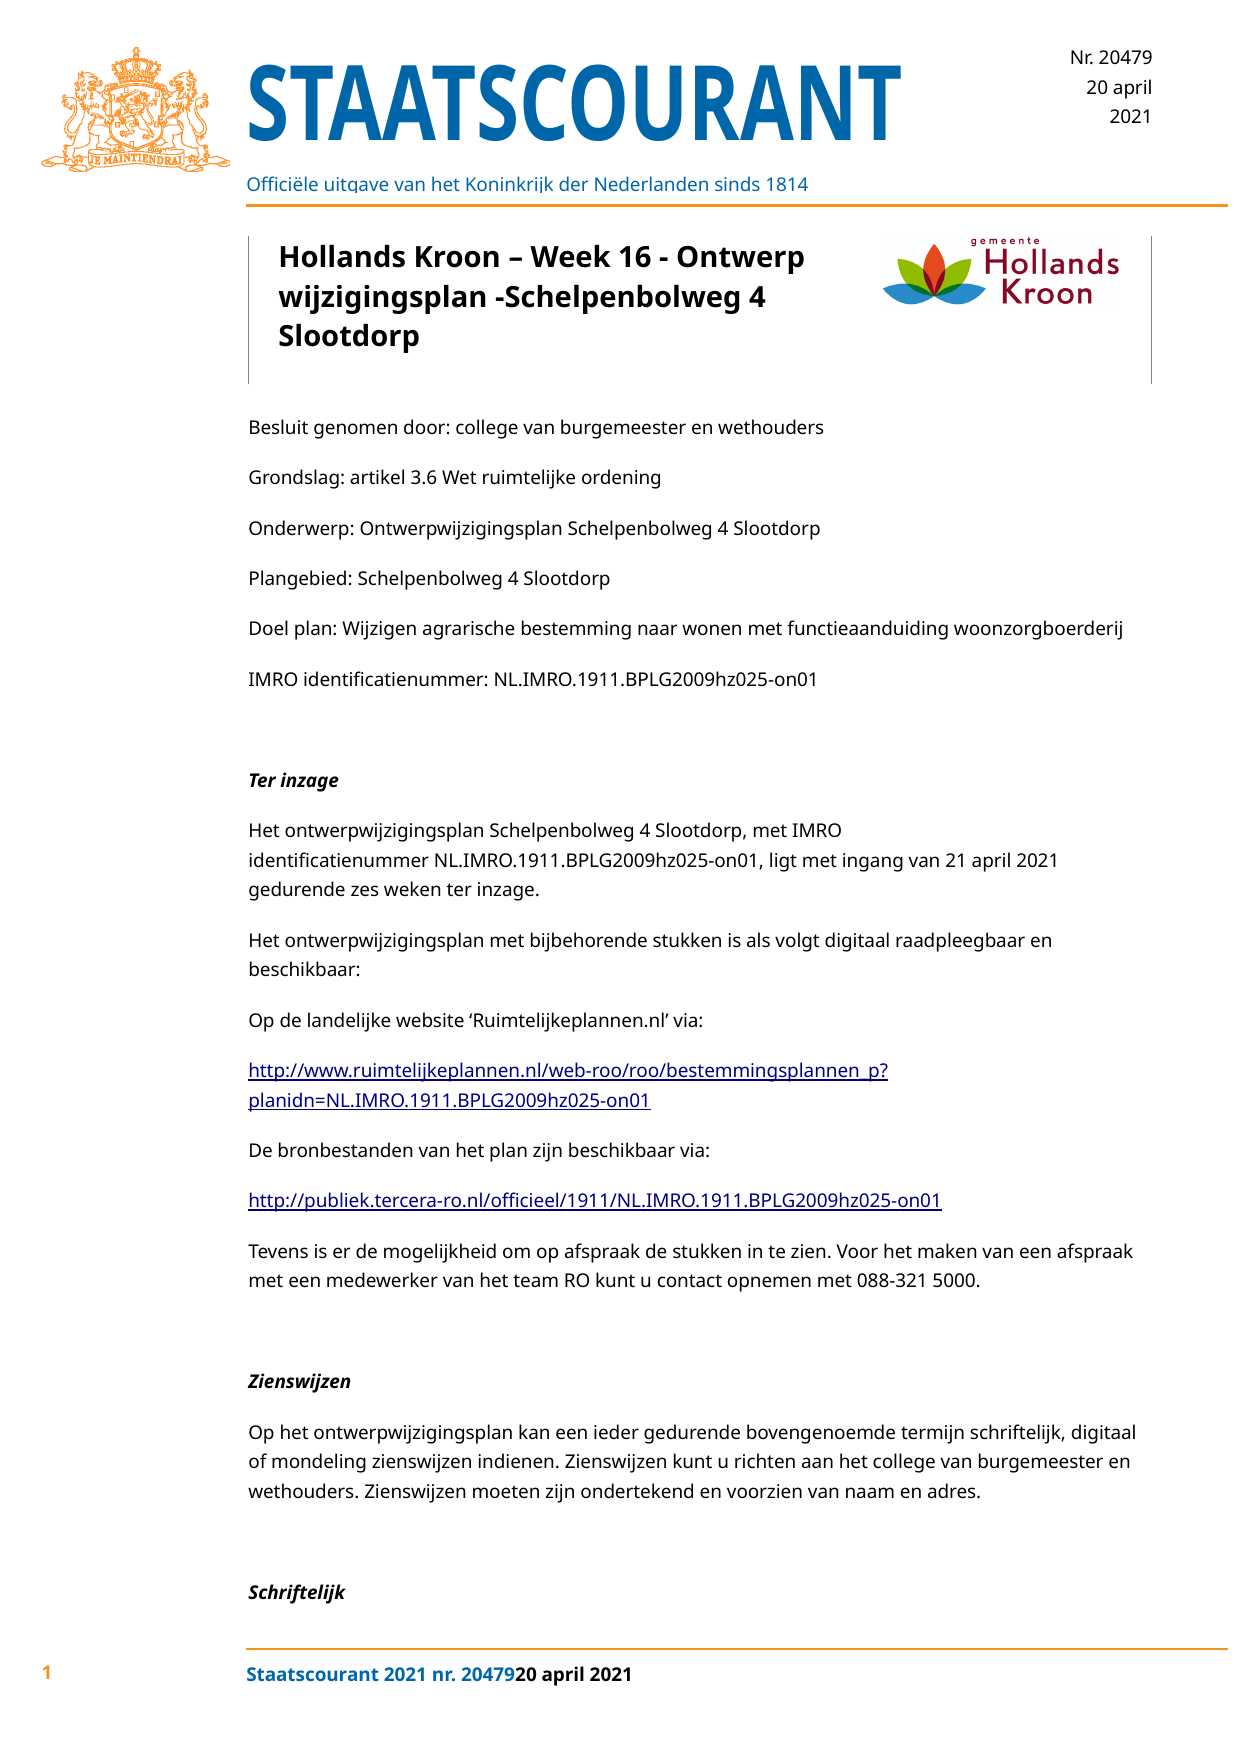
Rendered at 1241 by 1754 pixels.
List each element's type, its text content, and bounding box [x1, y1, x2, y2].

text Het ontwerpwijzigingsplan met bijbehorende stukken is als volgt digitaal raadpleegbaar en beschikbaar: [248, 927, 1152, 982]
text IMRO identificatienummer: NL.IMRO.1911.BPLG2009hz025-on01 [248, 666, 1152, 692]
picture [41, 47, 231, 172]
table_header Hollands Kroon – Week 16 - Ontwerp wijzigingsplan -Schelpenbolweg 4 Slootdorp [249, 236, 850, 384]
text De bronbestanden van het plan zijn beschikbaar via: [248, 1137, 1152, 1163]
text Ter inzage [248, 767, 1152, 793]
text Plangebied: Schelpenbolweg 4 Slootdorp [248, 565, 1152, 591]
table_header [850, 236, 1151, 384]
picture [882, 236, 1119, 305]
text Op het ontwerpwijzigingsplan kan een ieder gedurende bovengenoemde termijn schriftelijk, digitaal of mondeling zienswijzen indienen. Zienswijzen kunt u richten aan het college van burgemeester en wethouders. Zienswijzen moeten zijn ondertekend en voorzien van naam en adres. [248, 1419, 1152, 1504]
text Het ontwerpwijzigingsplan Schelpenbolweg 4 Slootdorp, met IMRO identificatienummer NL.IMRO.1911.BPLG2009hz025-on01, ligt met ingang van 21 april 2021 gedurende zes weken ter inzage. [248, 817, 1152, 902]
text Zienswijzen [248, 1368, 1152, 1394]
text Grondslag: artikel 3.6 Wet ruimtelijke ordening [248, 464, 1152, 490]
text Onderwerp: Ontwerpwijzigingsplan Schelpenbolweg 4 Slootdorp [248, 515, 1152, 541]
text Op de landelijke website ‘Ruimtelijkeplannen.nl’ via: [248, 1007, 1152, 1033]
text Schriftelijk [248, 1579, 1152, 1605]
text http://publiek.tercera-ro.nl/officieel/1911/NL.IMRO.1911.BPLG2009hz025-on01 [248, 1188, 1152, 1213]
text Besluit genomen door: college van burgemeester en wethouders [248, 414, 1152, 440]
text http://www.ruimtelijkeplannen.nl/web-roo/roo/bestemmingsplannen_p?planidn=NL.IMRO.1911.BPLG2009hz025-on01 [248, 1057, 1152, 1113]
text Doel plan: Wijzigen agrarische bestemming naar wonen met functieaanduiding woonzorgboerderij [248, 616, 1152, 641]
text Tevens is er de mogelijkheid om op afspraak de stukken in te zien. Voor het maken van een afspraak met een medewerker van het team RO kunt u contact opnemen met 088-321 5000. [248, 1238, 1152, 1293]
